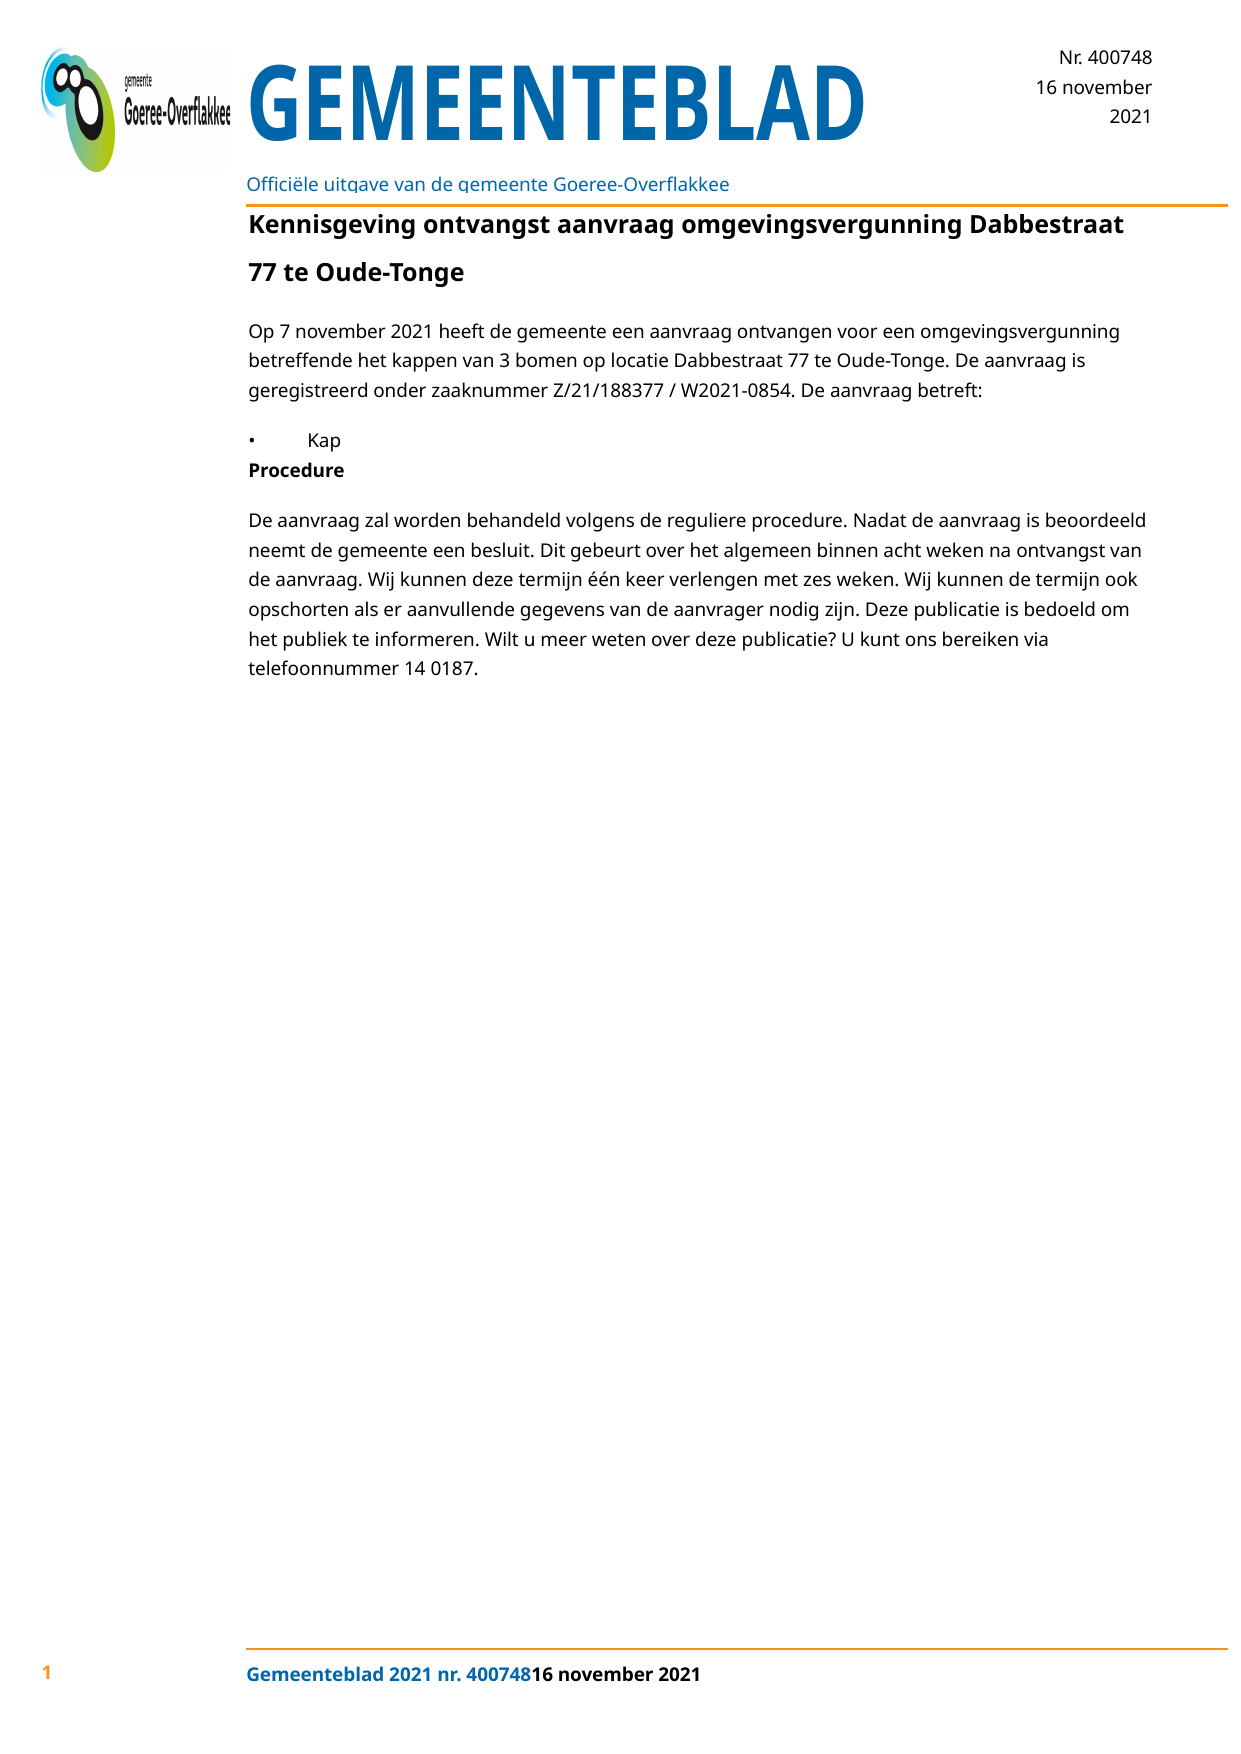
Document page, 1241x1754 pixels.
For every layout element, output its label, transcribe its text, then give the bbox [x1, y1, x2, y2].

picture [41, 47, 231, 172]
text Kennisgeving ontvangst aanvraag omgevingsvergunning Dabbestraat 77 te Oude-Tonge [248, 207, 1152, 288]
list Kap [248, 427, 1152, 453]
text De aanvraag zal worden behandeld volgens de reguliere procedure. Nadat de aanvraag is beoordeeld neemt de gemeente een besluit. Dit gebeurt over het algemeen binnen acht weken na ontvangst van de aanvraag. Wij kunnen deze termijn één keer verlengen met zes weken. Wij kunnen de termijn ook opschorten als er aanvullende gegevens van de aanvrager nodig zijn. Deze publicatie is bedoeld om het publiek te informeren. Wilt u meer weten over deze publicatie? U kunt ons bereiken via telefoonnummer 14 0187. [248, 507, 1152, 681]
text Op 7 november 2021 heeft de gemeente een aanvraag ontvangen voor een omgevingsvergunning betreffende het kappen van 3 bomen op locatie Dabbestraat 77 te Oude-Tonge. De aanvraag is geregistreerd onder zaaknummer Z/21/188377 / W2021-0854. De aanvraag betreft: [248, 318, 1152, 403]
text Procedure [248, 457, 1152, 483]
